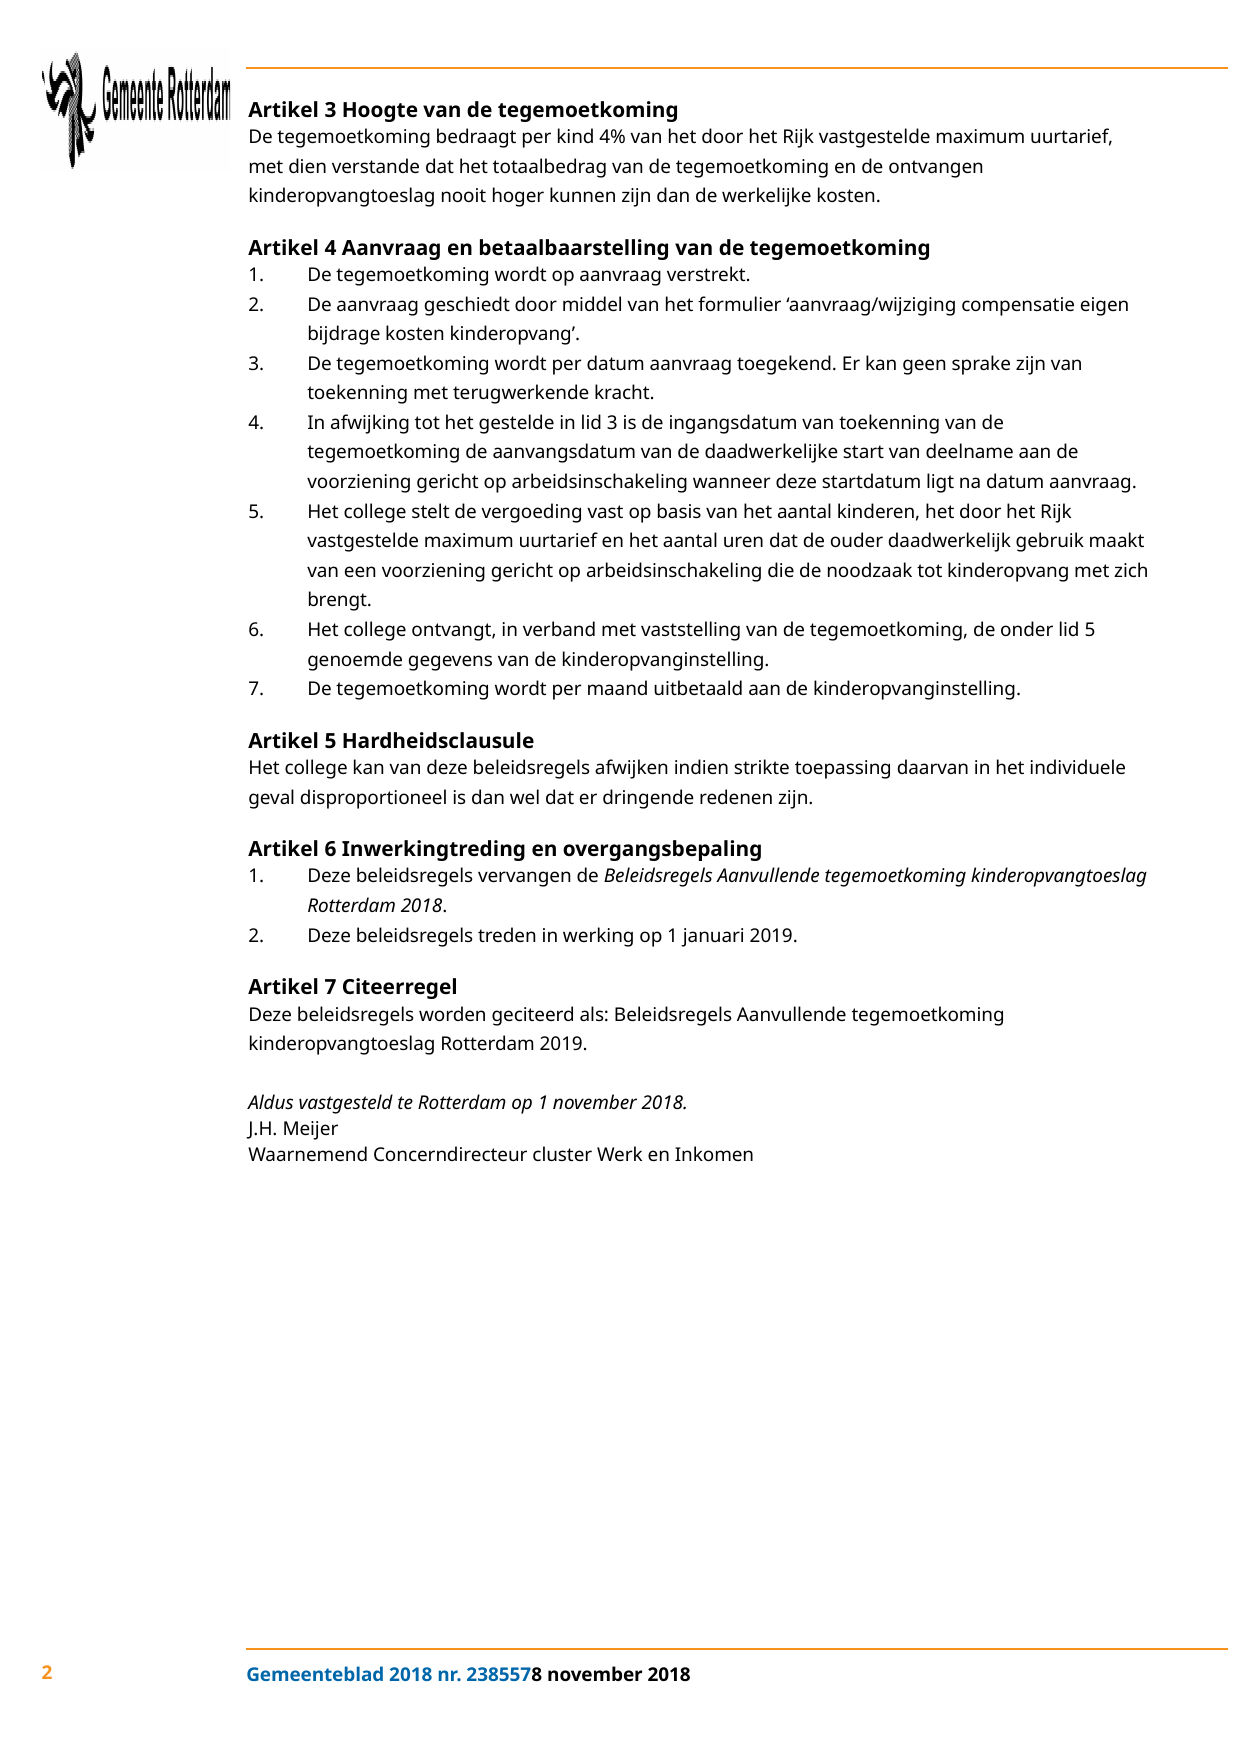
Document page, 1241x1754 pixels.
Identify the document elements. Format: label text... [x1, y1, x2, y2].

text Artikel 5 Hardheidsclausule [248, 726, 1152, 754]
text J.H. Meijer [248, 1115, 1152, 1141]
list Het college ontvangt, in verband met vaststelling van de tegemoetkoming, de onder lid 5 genoemde gegevens van de kinderopvanginstelling. [248, 616, 1152, 672]
text Deze beleidsregels worden geciteerd als: Beleidsregels Aanvullende tegemoetkoming kinderopvangtoeslag Rotterdam 2019. [248, 1001, 1152, 1056]
text Aldus vastgesteld te Rotterdam op 1 november 2018. [248, 1089, 1152, 1115]
list De tegemoetkoming wordt per maand uitbetaald aan de kinderopvanginstelling. [248, 675, 1152, 701]
text Artikel 3 Hoogte van de tegemoetkoming [248, 95, 1152, 123]
list De aanvraag geschiedt door middel van het formulier ‘aanvraag/wijziging compensatie eigen bijdrage kosten kinderopvang’. [248, 291, 1152, 346]
picture [41, 47, 231, 172]
text Artikel 7 Citeerregel [248, 972, 1152, 1001]
list Deze beleidsregels vervangen de Beleidsregels Aanvullende tegemoetkoming kinderopvangtoeslag Rotterdam 2018. [248, 863, 1152, 918]
text Artikel 4 Aanvraag en betaalbaarstelling van de tegemoetkoming [248, 233, 1152, 261]
list Deze beleidsregels treden in werking op 1 januari 2019. [248, 922, 1152, 948]
list In afwijking tot het gestelde in lid 3 is de ingangsdatum van toekenning van de tegemoetkoming de aanvangsdatum van de daadwerkelijke start van deelname aan de voorziening gericht op arbeidsinschakeling wanneer deze startdatum ligt na datum aanvraag. [248, 409, 1152, 494]
list De tegemoetkoming wordt per datum aanvraag toegekend. Er kan geen sprake zijn van toekenning met terugwerkende kracht. [248, 350, 1152, 405]
list Het college stelt de vergoeding vast op basis van het aantal kinderen, het door het Rijk vastgestelde maximum uurtarief en het aantal uren dat de ouder daadwerkelijk gebruik maakt van een voorziening gericht op arbeidsinschakeling die de noodzaak tot kinderopvang met zich brengt. [248, 498, 1152, 612]
text De tegemoetkoming bedraagt per kind 4% van het door het Rijk vastgestelde maximum uurtarief, met dien verstande dat het totaalbedrag van de tegemoetkoming en de ontvangen kinderopvangtoeslag nooit hoger kunnen zijn dan de werkelijke kosten. [248, 123, 1152, 208]
text Artikel 6 Inwerkingtreding en overgangsbepaling [248, 834, 1152, 863]
list De tegemoetkoming wordt op aanvraag verstrekt. [248, 261, 1152, 287]
text Waarnemend Concerndirecteur cluster Werk en Inkomen [248, 1141, 1152, 1167]
text Het college kan van deze beleidsregels afwijken indien strikte toepassing daarvan in het individuele geval disproportioneel is dan wel dat er dringende redenen zijn. [248, 754, 1152, 809]
